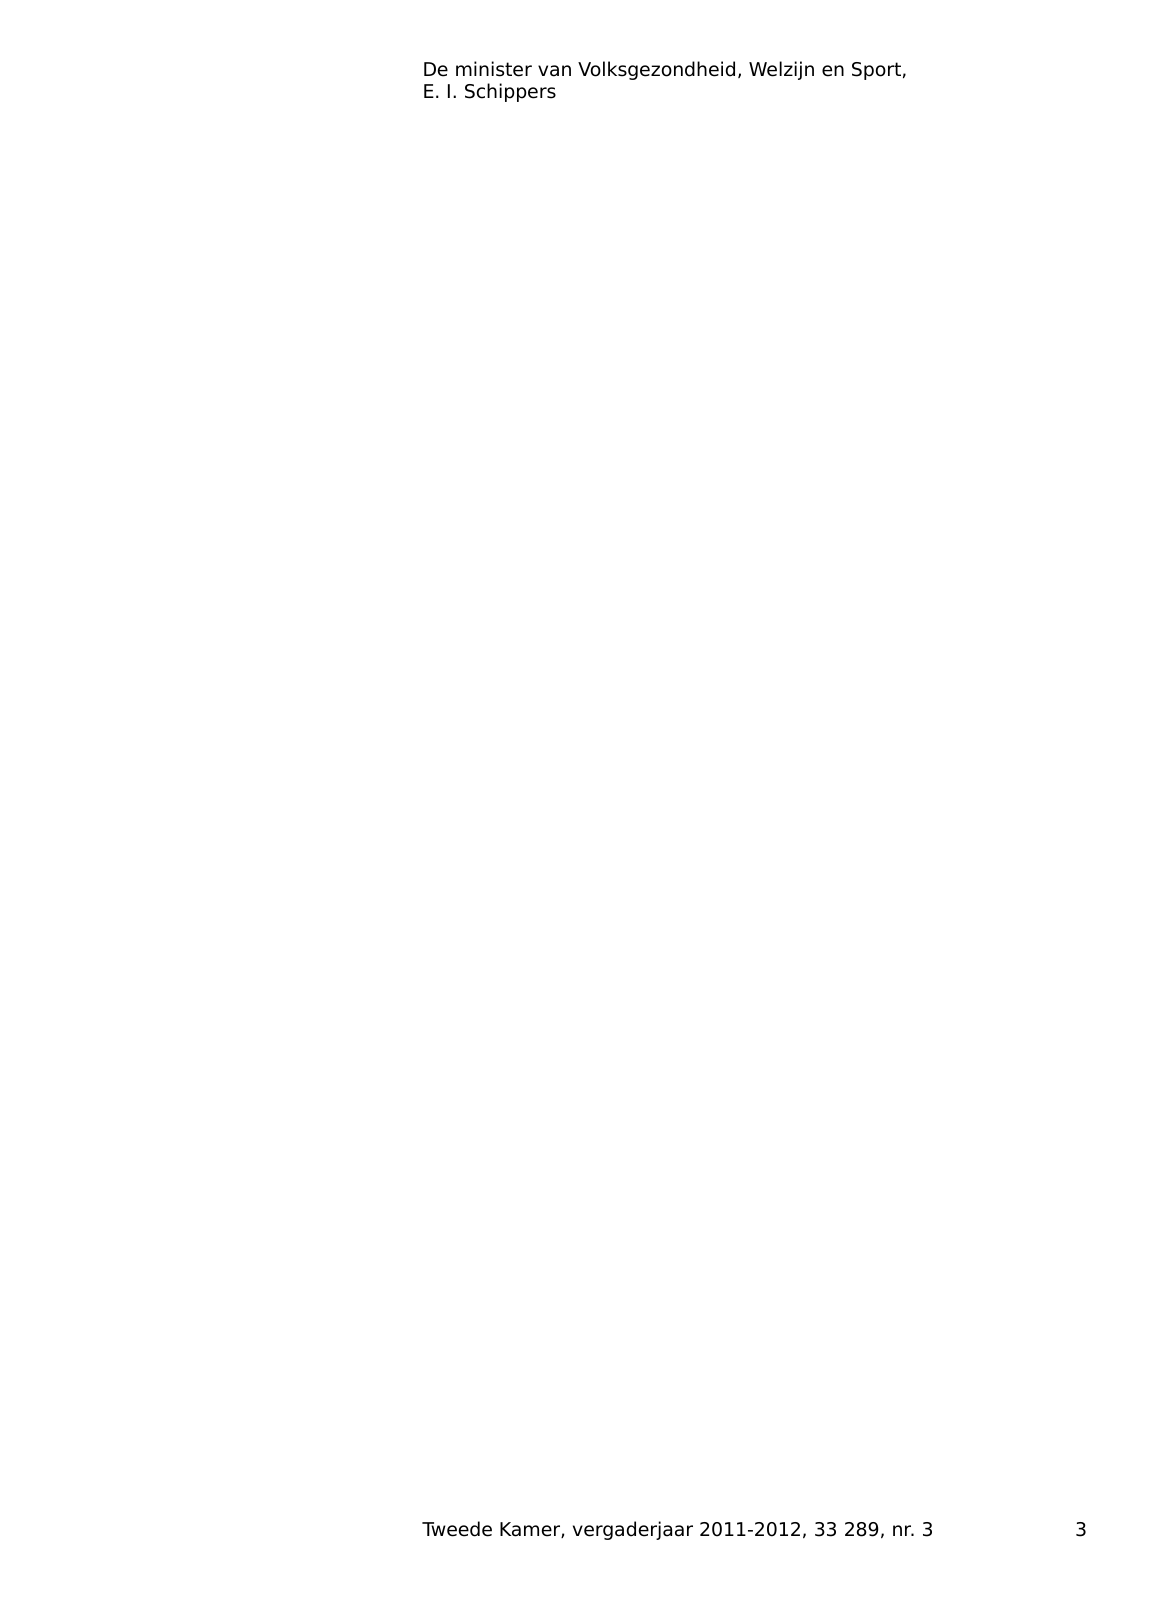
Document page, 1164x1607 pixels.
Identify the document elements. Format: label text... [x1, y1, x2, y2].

text De minister van Volksgezondheid, Welzijn en Sport, E. I. Schippers [422, 59, 1087, 103]
